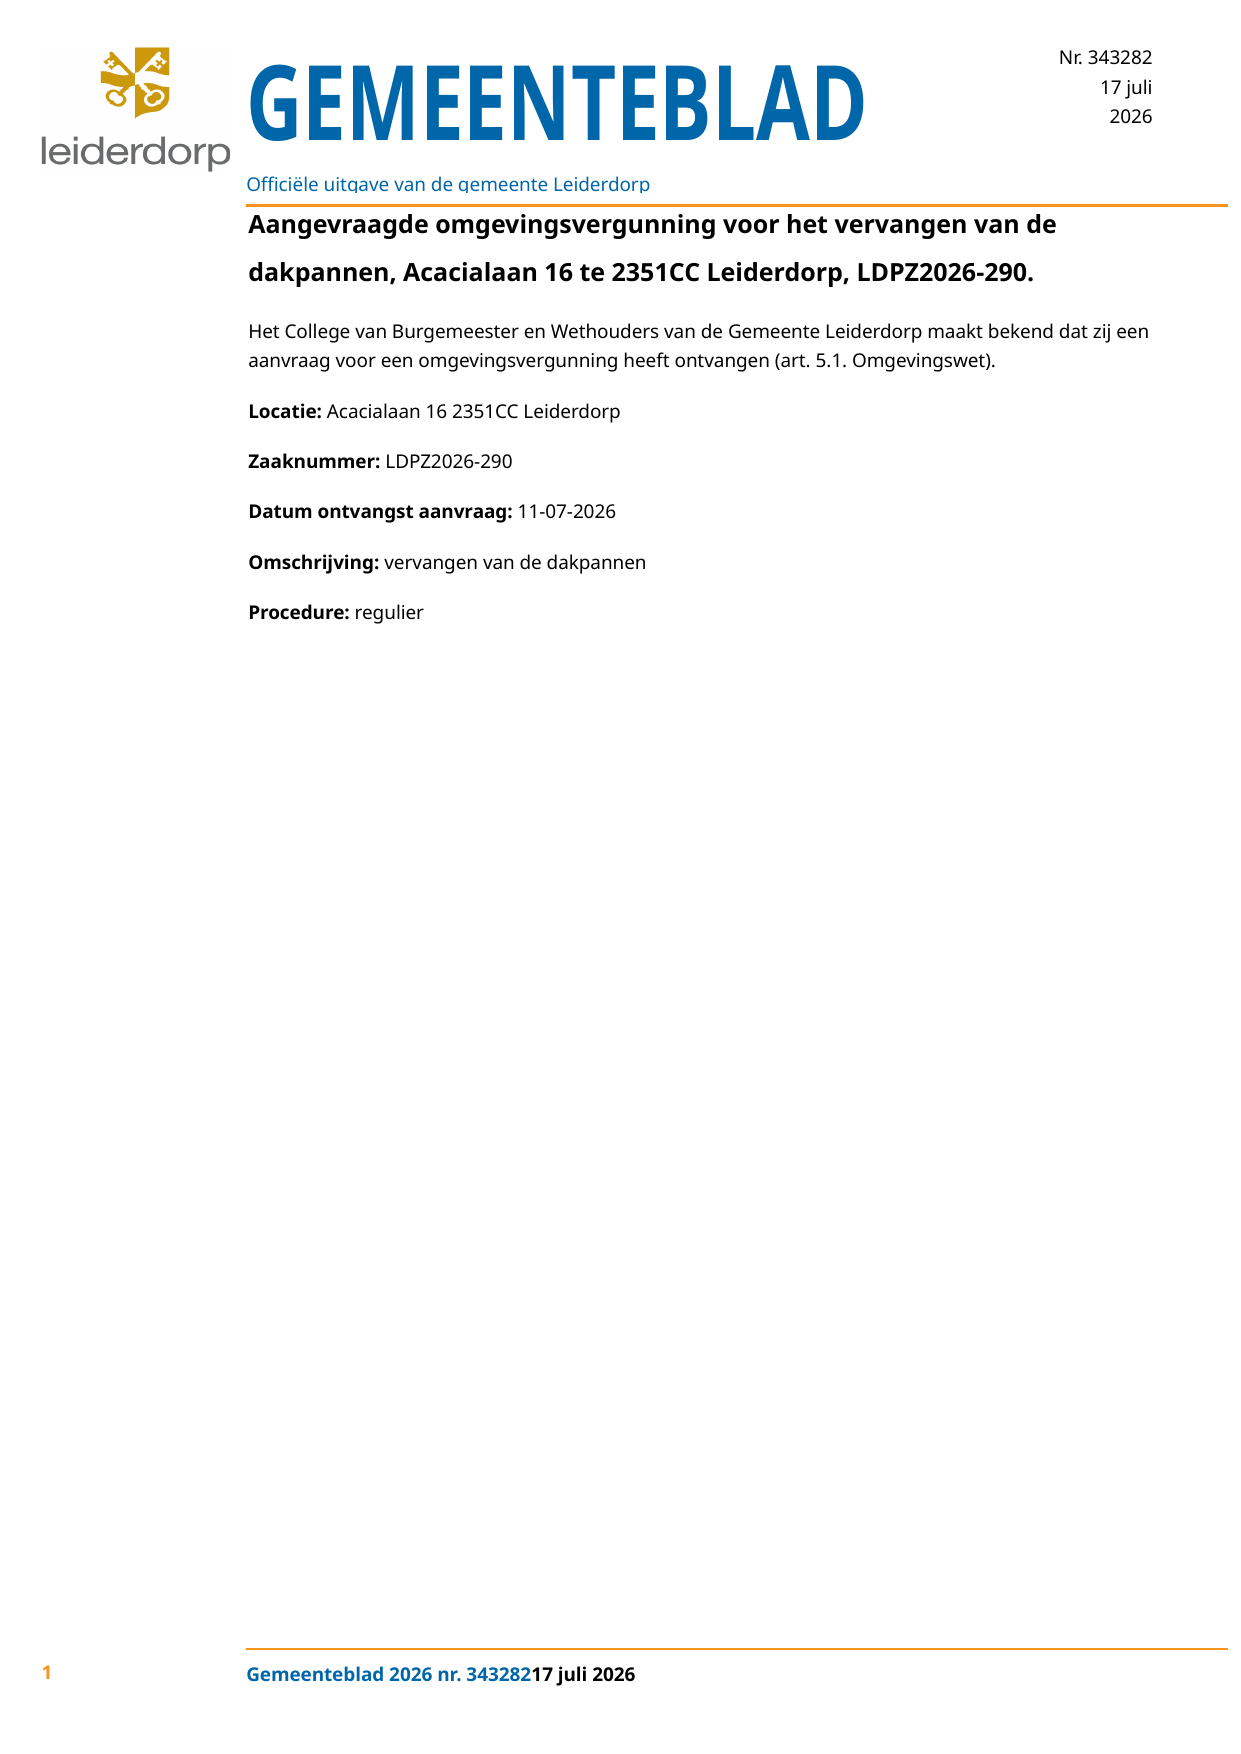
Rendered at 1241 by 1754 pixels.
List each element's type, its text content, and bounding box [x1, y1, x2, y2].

text Locatie: Acacialaan 16 2351CC Leiderdorp [248, 398, 1152, 424]
text Aangevraagde omgevingsvergunning voor het vervangen van de dakpannen, Acacialaan 16 te 2351CC Leiderdorp, LDPZ2026-290. [248, 207, 1152, 288]
text Procedure: regulier [248, 599, 1152, 625]
text Zaaknummer: LDPZ2026-290 [248, 448, 1152, 474]
text Omschrijving: vervangen van de dakpannen [248, 549, 1152, 575]
text Datum ontvangst aanvraag: 11-07-2026 [248, 499, 1152, 524]
picture [41, 47, 231, 172]
text Het College van Burgemeester en Wethouders van de Gemeente Leiderdorp maakt bekend dat zij een aanvraag voor een omgevingsvergunning heeft ontvangen (art. 5.1. Omgevingswet). [248, 318, 1152, 373]
